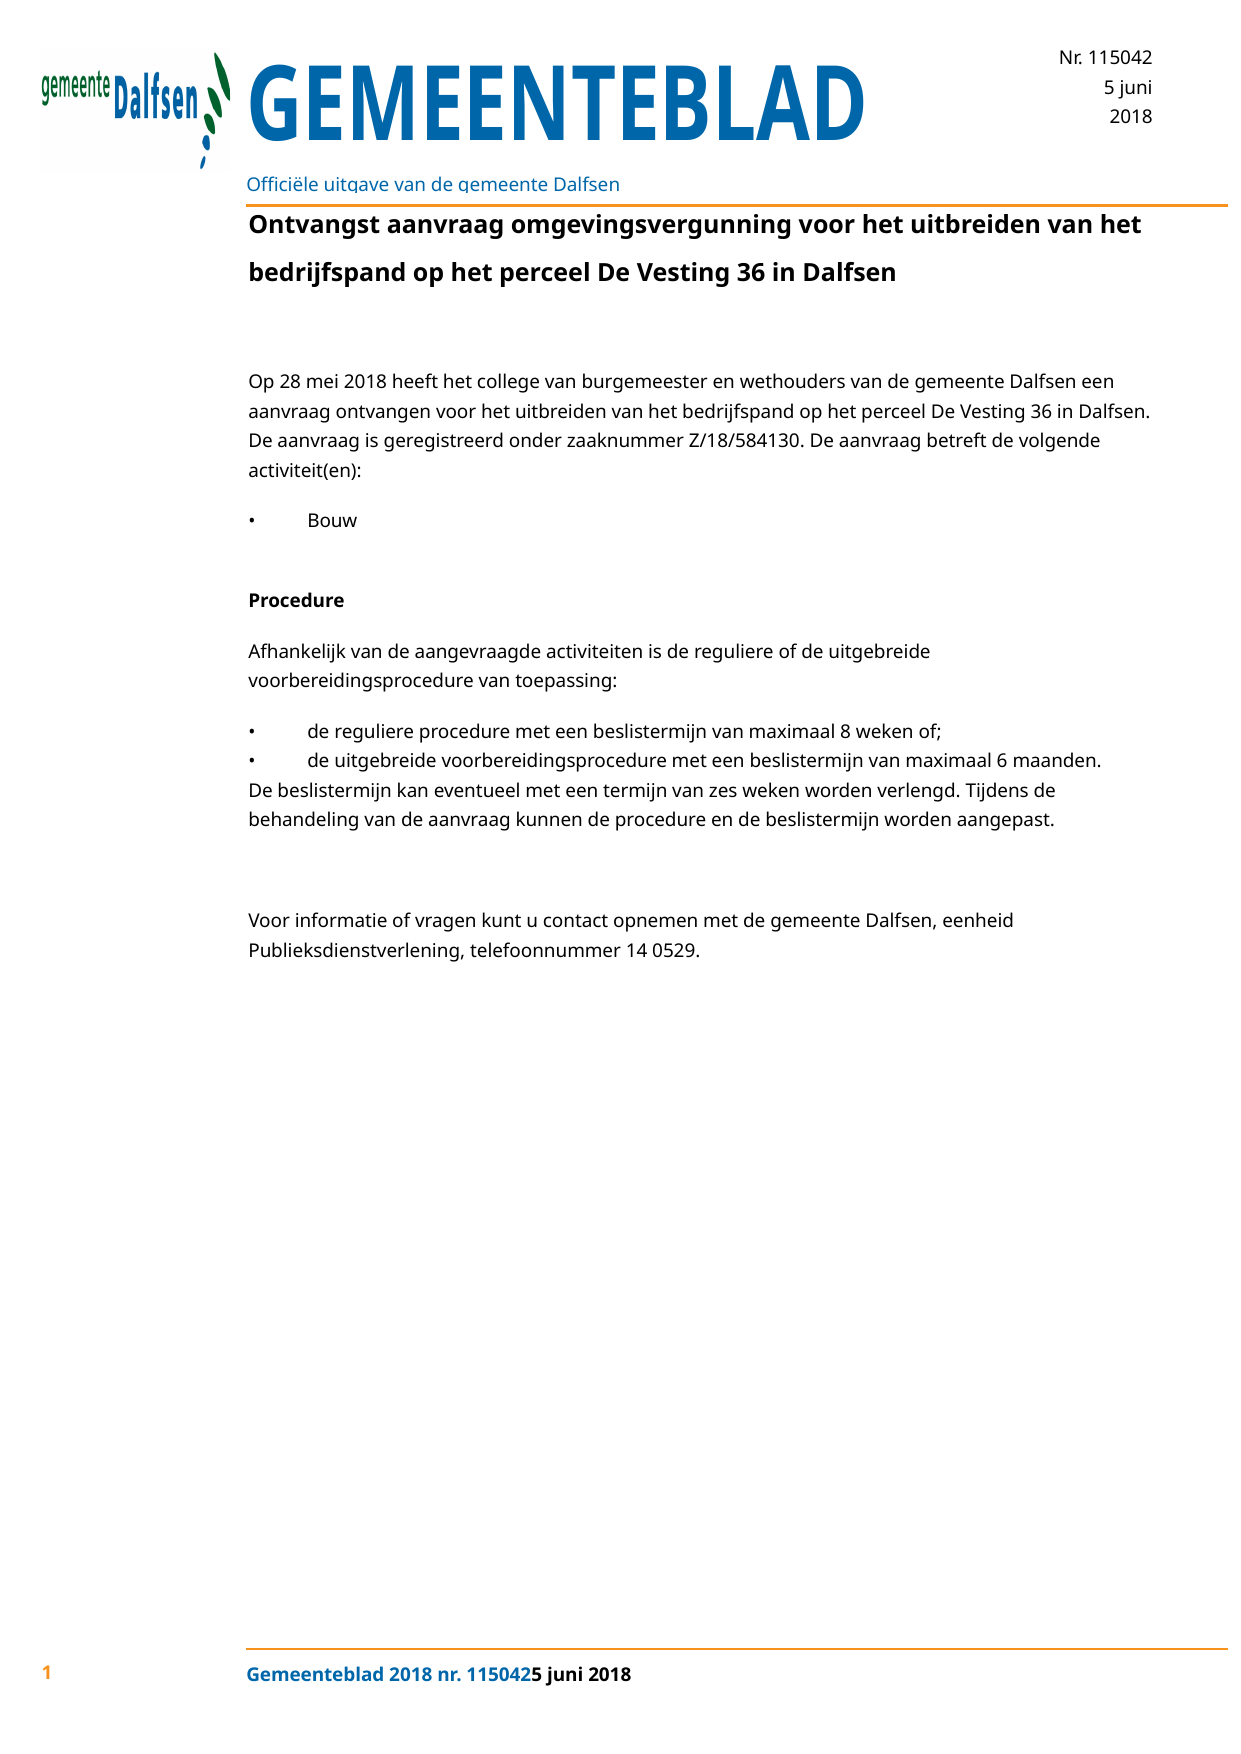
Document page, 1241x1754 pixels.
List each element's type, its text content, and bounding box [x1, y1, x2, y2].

text Ontvangst aanvraag omgevingsvergunning voor het uitbreiden van het bedrijfspand op het perceel De Vesting 36 in Dalfsen [248, 207, 1152, 288]
list de reguliere procedure met een beslistermijn van maximaal 8 weken of; [248, 718, 1152, 744]
text Voor informatie of vragen kunt u contact opnemen met de gemeente Dalfsen, eenheid Publieksdienstverlening, telefoonnummer 14 0529. [248, 907, 1152, 963]
picture [41, 47, 231, 172]
list de uitgebreide voorbereidingsprocedure met een beslistermijn van maximaal 6 maanden. [248, 747, 1152, 773]
text Afhankelijk van de aangevraagde activiteiten is de reguliere of de uitgebreide voorbereidingsprocedure van toepassing: [248, 638, 1152, 693]
text Op 28 mei 2018 heeft het college van burgemeester en wethouders van de gemeente Dalfsen een aanvraag ontvangen voor het uitbreiden van het bedrijfspand op het perceel De Vesting 36 in Dalfsen. De aanvraag is geregistreerd onder zaaknummer Z/18/584130. De aanvraag betreft de volgende activiteit(en): [248, 368, 1152, 483]
list Bouw [248, 507, 1152, 533]
text De beslistermijn kan eventueel met een termijn van zes weken worden verlengd. Tijdens de behandeling van de aanvraag kunnen de procedure en de beslistermijn worden aangepast. [248, 777, 1152, 832]
text Procedure [248, 587, 1152, 613]
